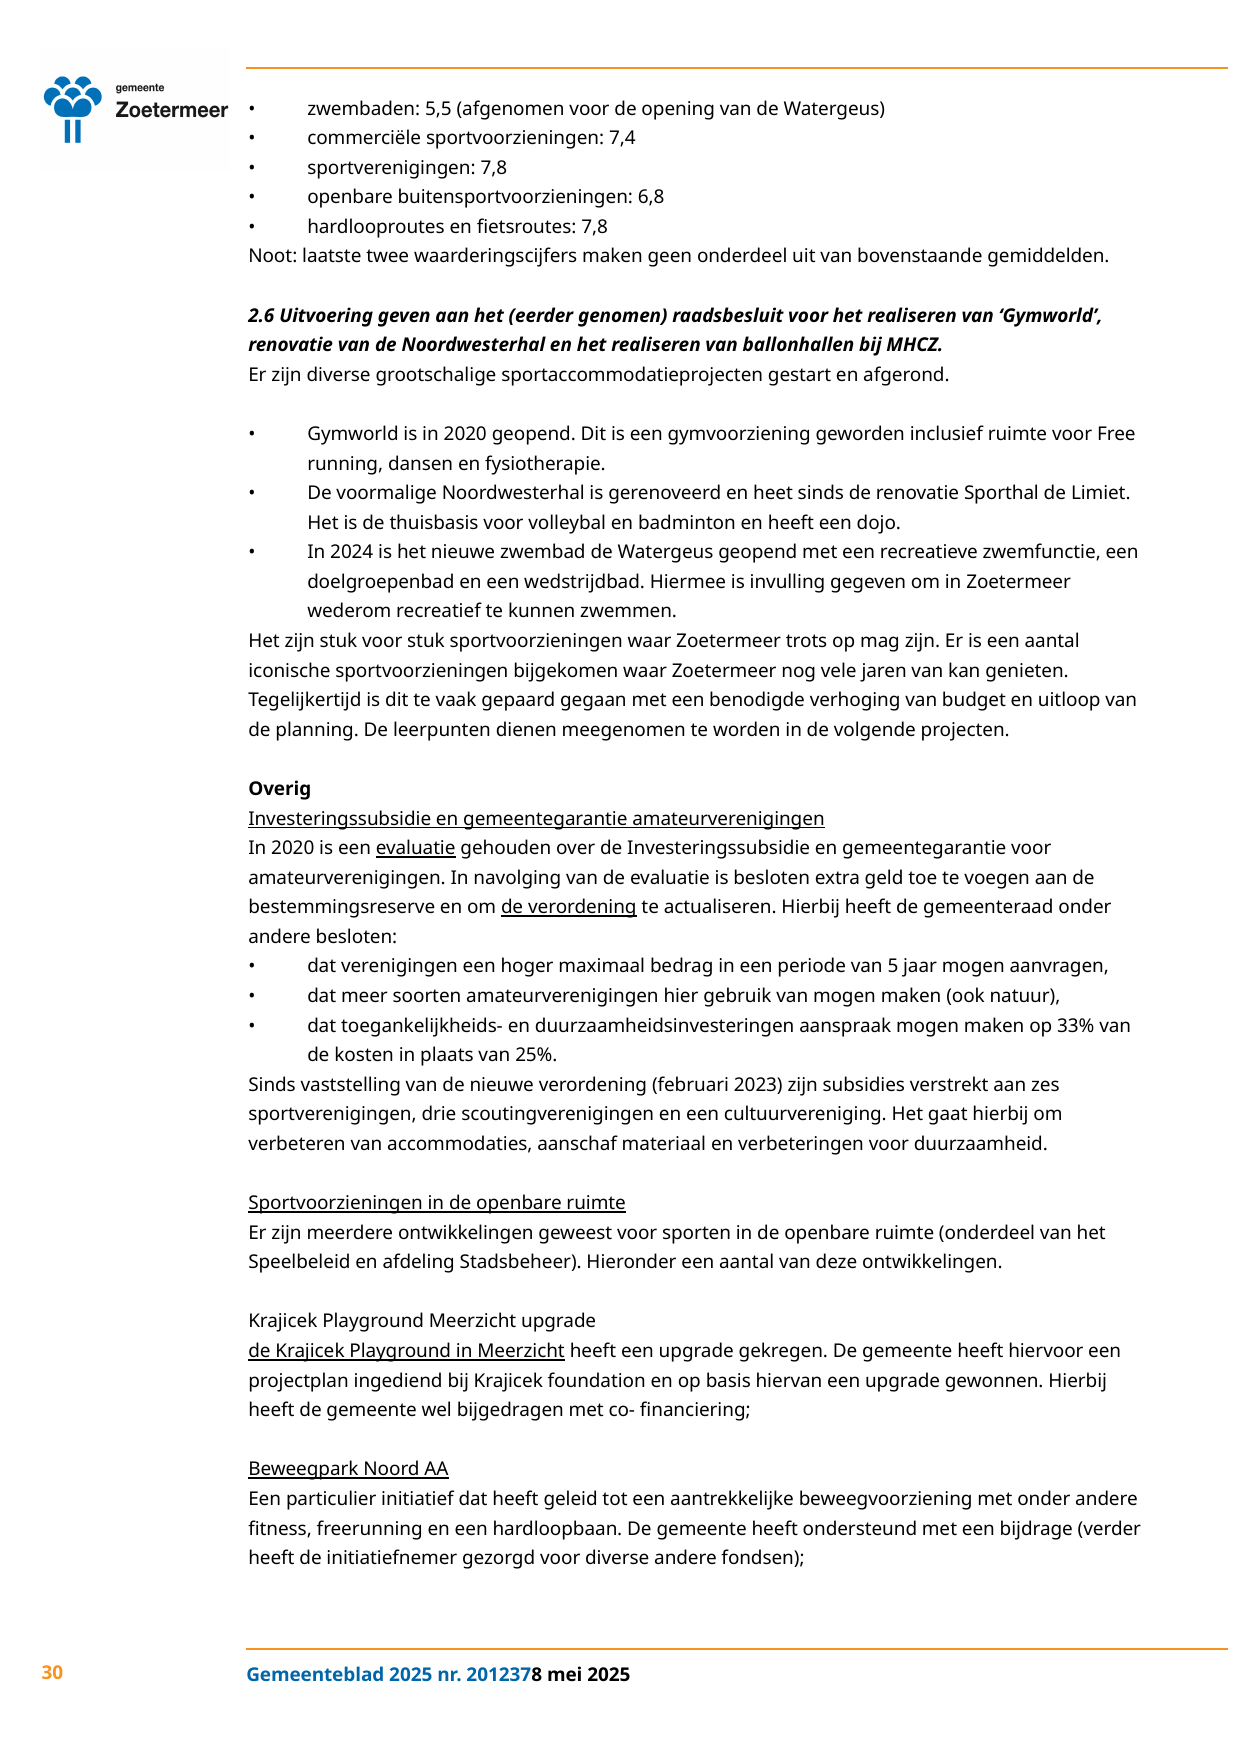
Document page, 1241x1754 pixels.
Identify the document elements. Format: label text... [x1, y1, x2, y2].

list De voormalige Noordwesterhal is gerenoveerd en heet sinds de renovatie Sporthal de Limiet. Het is de thuisbasis voor volleybal en badminton en heeft een dojo. [248, 479, 1152, 535]
list commerciële sportvoorzieningen: 7,4 [248, 124, 1152, 150]
list zwembaden: 5,5 (afgenomen voor de opening van de Watergeus) [248, 95, 1152, 121]
list dat meer soorten amateurverenigingen hier gebruik van mogen maken (ook natuur), [248, 982, 1152, 1008]
text Een particulier initiatief dat heeft geleid tot een aantrekkelijke beweegvoorziening met onder andere ﬁtness, freerunning en een hardloopbaan. De gemeente heeft ondersteund met een bijdrage (verder heeft de initiatiefnemer gezorgd voor diverse andere fondsen); [248, 1485, 1152, 1570]
text Er zijn diverse grootschalige sportaccommodatieprojecten gestart en afgerond. [248, 361, 1152, 387]
text Er zijn meerdere ontwikkelingen geweest voor sporten in de openbare ruimte (onderdeel van het Speelbeleid en afdeling Stadsbeheer). Hieronder een aantal van deze ontwikkelingen. [248, 1219, 1152, 1274]
list In 2024 is het nieuwe zwembad de Watergeus geopend met een recreatieve zwemfunctie, een doelgroepenbad en een wedstrijdbad. Hiermee is invulling gegeven om in Zoetermeer wederom recreatief te kunnen zwemmen. [248, 538, 1152, 623]
list dat verenigingen een hoger maximaal bedrag in een periode van 5 jaar mogen aanvragen, [248, 953, 1152, 978]
text In 2020 is een evaluatie gehouden over de Investeringssubsidie en gemeentegarantie voor amateurverenigingen. In navolging van de evaluatie is besloten extra geld toe te voegen aan de bestemmingsreserve en om de verordening te actualiseren. Hierbij heeft de gemeenteraad onder andere besloten: [248, 834, 1152, 949]
text Beweegpark Noord AA [248, 1456, 1152, 1481]
text Noot: laatste twee waarderingscijfers maken geen onderdeel uit van bovenstaande gemiddelden. [248, 243, 1152, 268]
text Overig [248, 775, 1152, 801]
text Sinds vaststelling van de nieuwe verordening (februari 2023) zijn subsidies verstrekt aan zes sportverenigingen, drie scoutingverenigingen en een cultuurvereniging. Het gaat hierbij om verbeteren van accommodaties, aanschaf materiaal en verbeteringen voor duurzaamheid. [248, 1071, 1152, 1156]
text Krajicek Playground Meerzicht upgrade [248, 1308, 1152, 1333]
text Investeringssubsidie en gemeentegarantie amateurverenigingen [248, 805, 1152, 831]
text de Krajicek Playground in Meerzicht heeft een upgrade gekregen. De gemeente heeft hiervoor een projectplan ingediend bij Krajicek foundation en op basis hiervan een upgrade gewonnen. Hierbij heeft de gemeente wel bijgedragen met co- ﬁnanciering; [248, 1337, 1152, 1422]
text Het zijn stuk voor stuk sportvoorzieningen waar Zoetermeer trots op mag zijn. Er is een aantal iconische sportvoorzieningen bijgekomen waar Zoetermeer nog vele jaren van kan genieten. Tegelijkertijd is dit te vaak gepaard gegaan met een benodigde verhoging van budget en uitloop van de planning. De leerpunten dienen meegenomen te worden in de volgende projecten. [248, 627, 1152, 742]
list Gymworld is in 2020 geopend. Dit is een gymvoorziening geworden inclusief ruimte voor Free running, dansen en fysiotherapie. [248, 420, 1152, 476]
text 2.6 Uitvoering geven aan het (eerder genomen) raadsbesluit voor het realiseren van ‘Gymworld’, renovatie van de Noordwesterhal en het realiseren van ballonhallen bij MHCZ. [248, 302, 1152, 357]
list openbare buitensportvoorzieningen: 6,8 [248, 183, 1152, 209]
picture [41, 47, 231, 172]
list dat toegankelijkheids- en duurzaamheidsinvesteringen aanspraak mogen maken op 33% van de kosten in plaats van 25%. [248, 1012, 1152, 1067]
list hardlooproutes en ﬁetsroutes: 7,8 [248, 213, 1152, 239]
list sportverenigingen: 7,8 [248, 154, 1152, 180]
text Sportvoorzieningen in de openbare ruimte [248, 1189, 1152, 1215]
